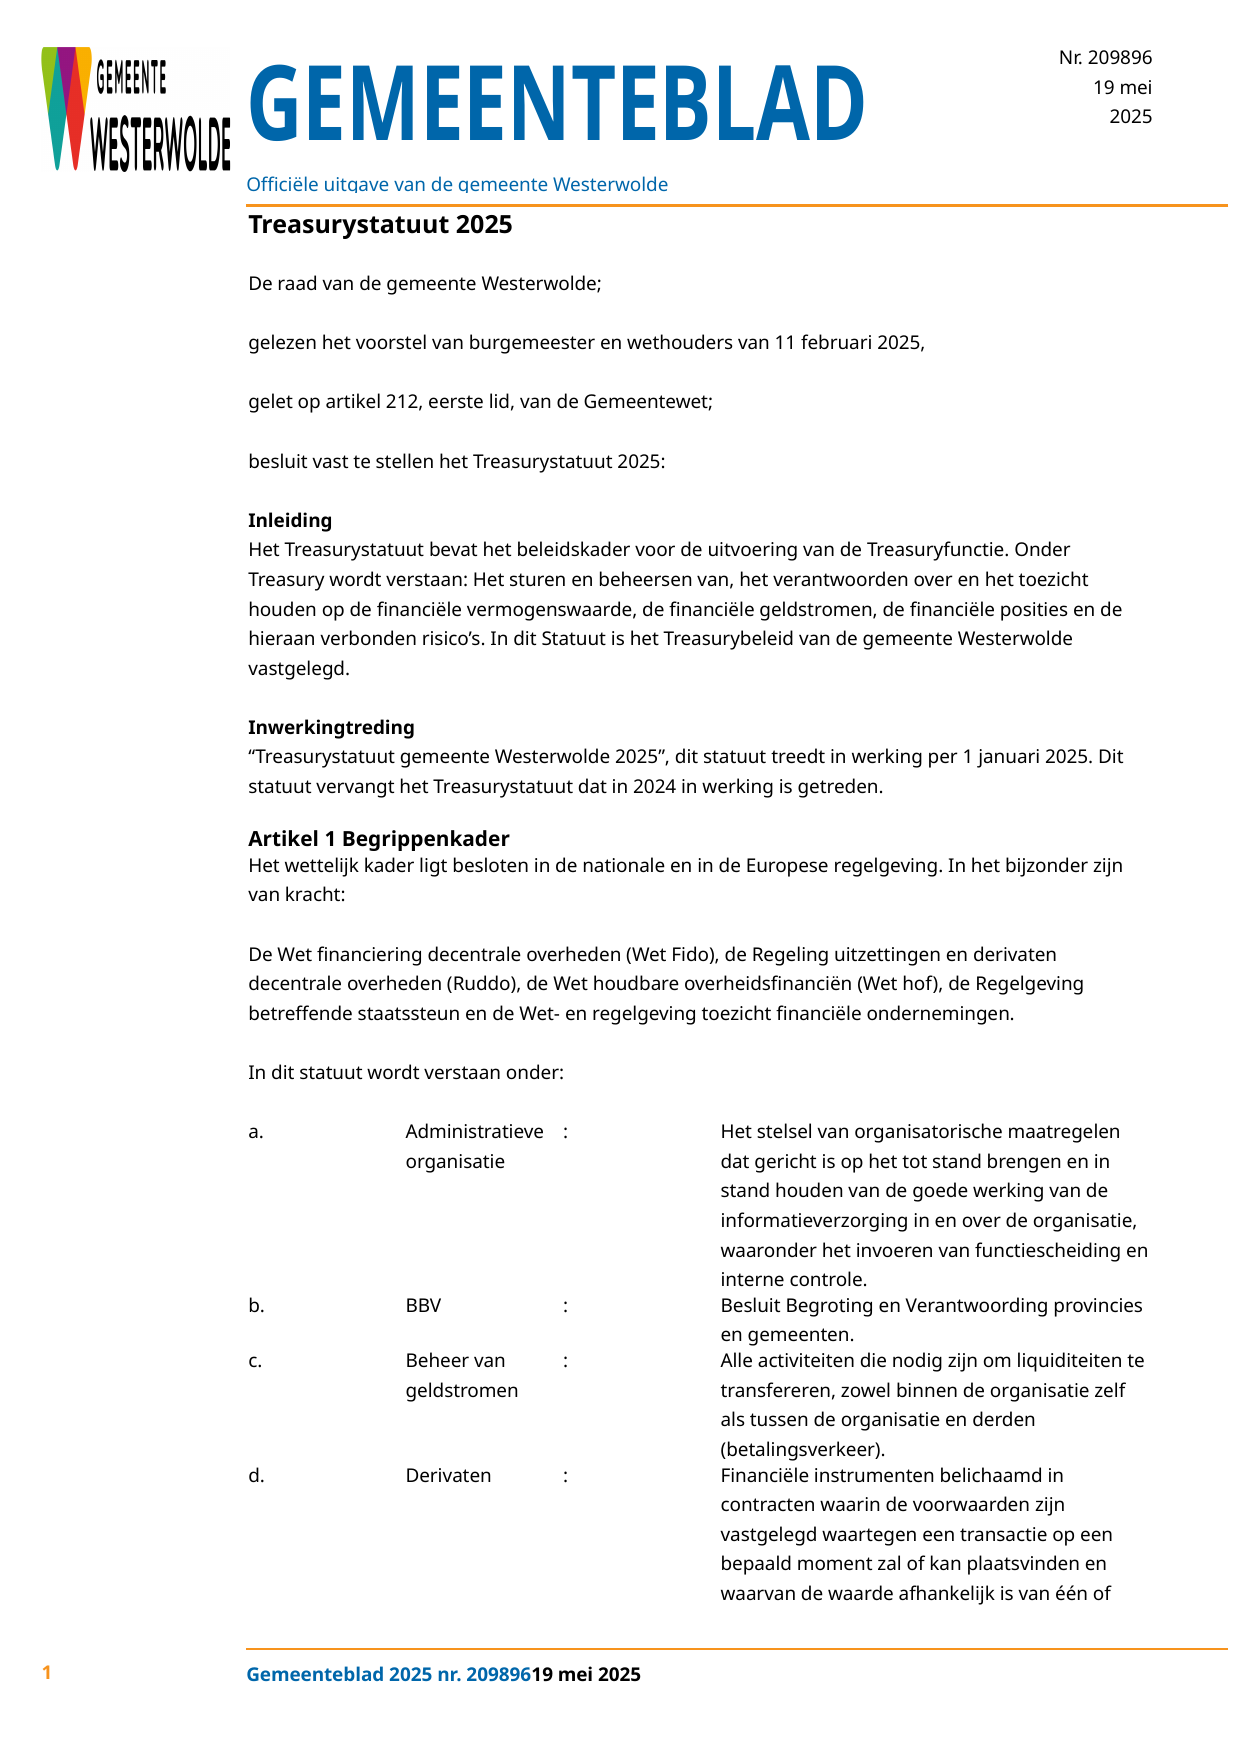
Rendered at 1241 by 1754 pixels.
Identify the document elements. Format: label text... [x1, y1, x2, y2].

text besluit vast te stellen het Treasurystatuut 2025: [248, 448, 1152, 473]
table_cell Derivaten [405, 1462, 563, 1606]
text Inleiding [248, 507, 1152, 533]
table_cell c. [248, 1348, 405, 1462]
table_cell b. [248, 1292, 405, 1347]
table_cell Beheer van geldstromen [405, 1348, 563, 1462]
text Het Treasurystatuut bevat het beleidskader voor de uitvoering van de Treasuryfunctie. Onder Treasury wordt verstaan: Het sturen en beheersen van, het verantwoorden over en het toezicht houden op de financiële vermogenswaarde, de financiële geldstromen, de financiële posities en de hieraan verbonden risico’s. In dit Statuut is het Treasurybeleid van de gemeente Westerwolde vastgelegd. [248, 537, 1152, 681]
table_header a. [248, 1119, 405, 1292]
text De raad van de gemeente Westerwolde; [248, 270, 1152, 296]
text Treasurystatuut 2025 [248, 207, 1152, 241]
table_cell Alle activiteiten die nodig zijn om liquiditeiten te transfereren, zowel binnen de organisatie zelf als tussen de organisatie en derden (betalingsverkeer). [720, 1348, 1152, 1462]
text gelet op artikel 212, eerste lid, van de Gemeentewet; [248, 389, 1152, 414]
table_header Administratieve organisatie [405, 1119, 563, 1292]
table_cell Financiële instrumenten belichaamd in contracten waarin de voorwaarden zijn vastgelegd waartegen een transactie op een bepaald moment zal of kan plaatsvinden en waarvan de waarde afhankelijk is van één of [720, 1462, 1152, 1606]
text “Treasurystatuut gemeente Westerwolde 2025”, dit statuut treedt in werking per 1 januari 2025. Dit statuut vervangt het Treasurystatuut dat in 2024 in werking is getreden. [248, 744, 1152, 799]
table_cell : [563, 1292, 720, 1347]
table_cell d. [248, 1462, 405, 1606]
table_cell : [563, 1462, 720, 1606]
table_cell Besluit Begroting en Verantwoording provincies en gemeenten. [720, 1292, 1152, 1347]
table_header : [563, 1119, 720, 1292]
text In dit statuut wordt verstaan onder: [248, 1059, 1152, 1085]
table_cell BBV [405, 1292, 563, 1347]
picture [41, 47, 231, 172]
text Artikel 1 Begrippenkader [248, 824, 1152, 852]
text Het wettelijk kader ligt besloten in de nationale en in de Europese regelgeving. In het bijzonder zijn van kracht: [248, 852, 1152, 907]
table_cell : [563, 1348, 720, 1462]
table_header Het stelsel van organisatorische maatregelen dat gericht is op het tot stand brengen en in stand houden van de goede werking van de informatieverzorging in en over de organisatie, waaronder het invoeren van functiescheiding en interne controle. [720, 1119, 1152, 1292]
text De Wet financiering decentrale overheden (Wet Fido), de Regeling uitzettingen en derivaten decentrale overheden (Ruddo), de Wet houdbare overheidsfinanciën (Wet hof), de Regelgeving betreffende staatssteun en de Wet- en regelgeving toezicht financiële ondernemingen. [248, 941, 1152, 1026]
text gelezen het voorstel van burgemeester en wethouders van 11 februari 2025, [248, 329, 1152, 355]
text Inwerkingtreding [248, 714, 1152, 740]
